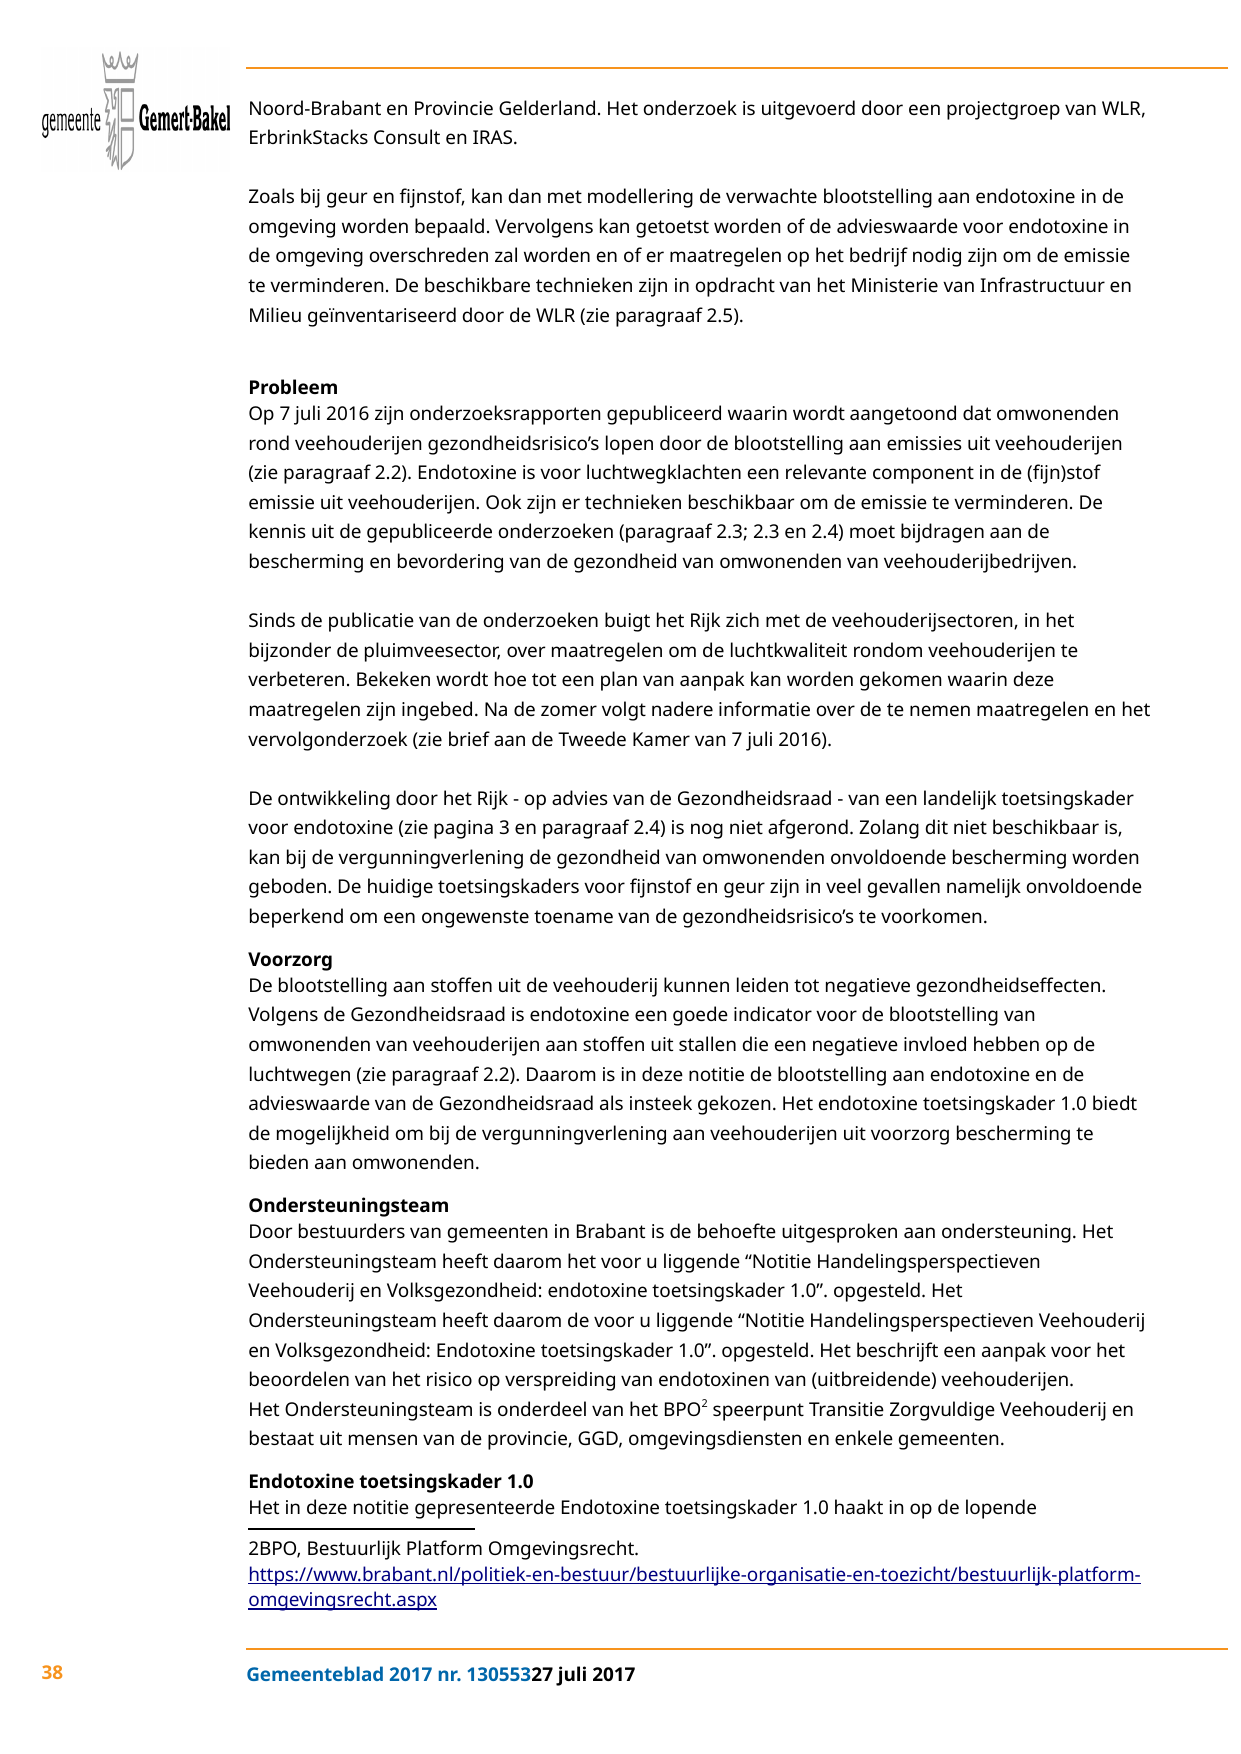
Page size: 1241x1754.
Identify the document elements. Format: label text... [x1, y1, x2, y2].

text Ondersteuningsteam [248, 1193, 1152, 1218]
text De blootstelling aan stoffen uit de veehouderij kunnen leiden tot negatieve gezondheidseffecten. [248, 972, 1152, 998]
text Volgens de Gezondheidsraad is endotoxine een goede indicator voor de blootstelling van omwonenden van veehouderijen aan stoffen uit stallen die een negatieve invloed hebben op de luchtwegen (zie paragraaf 2.2). Daarom is in deze notitie de blootstelling aan endotoxine en de advieswaarde van de Gezondheidsraad als insteek gekozen. Het endotoxine toetsingskader 1.0 biedt de mogelijkheid om bij de vergunningverlening aan veehouderijen uit voorzorg bescherming te bieden aan omwonenden. [248, 1002, 1152, 1175]
text Het Ondersteuningsteam is onderdeel van het BPO speerpunt Transitie Zorgvuldige Veehouderij en bestaat uit mensen van de provincie, GGD, omgevingsdiensten en enkele gemeenten. [248, 1396, 1152, 1451]
text https://www.brabant.nl/politiek-en-bestuur/bestuurlijke-organisatie-en-toezicht/bestuurlijk-platform-omgevingsrecht.aspx [248, 1561, 1152, 1612]
text Door bestuurders van gemeenten in Brabant is de behoefte uitgesproken aan ondersteuning. Het Ondersteuningsteam heeft daarom het voor u liggende “Notitie Handelingsperspectieven Veehouderij en Volksgezondheid: endotoxine toetsingskader 1.0”. opgesteld. Het Ondersteuningsteam heeft daarom de voor u liggende “Notitie Handelingsperspectieven Veehouderij en Volksgezondheid: Endotoxine toetsingskader 1.0”. opgesteld. Het beschrijft een aanpak voor het beoordelen van het risico op verspreiding van endotoxinen van (uitbreidende) veehouderijen. [248, 1218, 1152, 1392]
text De ontwikkeling door het Rijk - op advies van de Gezondheidsraad - van een landelijk toetsingskader voor endotoxine (zie pagina 3 en paragraaf 2.4) is nog niet afgerond. Zolang dit niet beschikbaar is, kan bij de vergunningverlening de gezondheid van omwonenden onvoldoende bescherming worden geboden. De huidige toetsingskaders voor fijnstof en geur zijn in veel gevallen namelijk onvoldoende beperkend om een ongewenste toename van de gezondheidsrisico’s te voorkomen. [248, 785, 1152, 929]
text Op 7 juli 2016 zijn onderzoeksrapporten gepubliceerd waarin wordt aangetoond dat omwonenden rond veehouderijen gezondheidsrisico’s lopen door de blootstelling aan emissies uit veehouderijen (zie paragraaf 2.2). Endotoxine is voor luchtwegklachten een relevante component in de (fijn)stof emissie uit veehouderijen. Ook zijn er technieken beschikbaar om de emissie te verminderen. De kennis uit de gepubliceerde onderzoeken (paragraaf 2.3; 2.3 en 2.4) moet bijdragen aan de bescherming en bevordering van de gezondheid van omwonenden van veehouderijbedrijven. [248, 400, 1152, 574]
text Noord-Brabant en Provincie Gelderland. Het onderzoek is uitgevoerd door een projectgroep van WLR, ErbrinkStacks Consult en IRAS. [248, 95, 1152, 150]
text Voorzorg [248, 946, 1152, 972]
text Endotoxine toetsingskader 1.0 [248, 1469, 1152, 1494]
text Sinds de publicatie van de onderzoeken buigt het Rijk zich met de veehouderijsectoren, in het bijzonder de pluimveesector, over maatregelen om de luchtkwaliteit rondom veehouderijen te verbeteren. Bekeken wordt hoe tot een plan van aanpak kan worden gekomen waarin deze maatregelen zijn ingebed. Na de zomer volgt nadere informatie over de te nemen maatregelen en het vervolgonderzoek (zie brief aan de Tweede Kamer van 7 juli 2016). [248, 607, 1152, 751]
picture [41, 47, 231, 172]
text BPO, Bestuurlijk Platform Omgevingsrecht. [248, 1535, 1152, 1561]
text Het in deze notitie gepresenteerde Endotoxine toetsingskader 1.0 haakt in op de lopende [248, 1494, 1152, 1520]
text Zoals bij geur en fijnstof, kan dan met modellering de verwachte blootstelling aan endotoxine in de omgeving worden bepaald. Vervolgens kan getoetst worden of de advieswaarde voor endotoxine in de omgeving overschreden zal worden en of er maatregelen op het bedrijf nodig zijn om de emissie te verminderen. De beschikbare technieken zijn in opdracht van het Ministerie van Infrastructuur en Milieu geïnventariseerd door de WLR (zie paragraaf 2.5). [248, 183, 1152, 328]
text Probleem [248, 374, 1152, 400]
